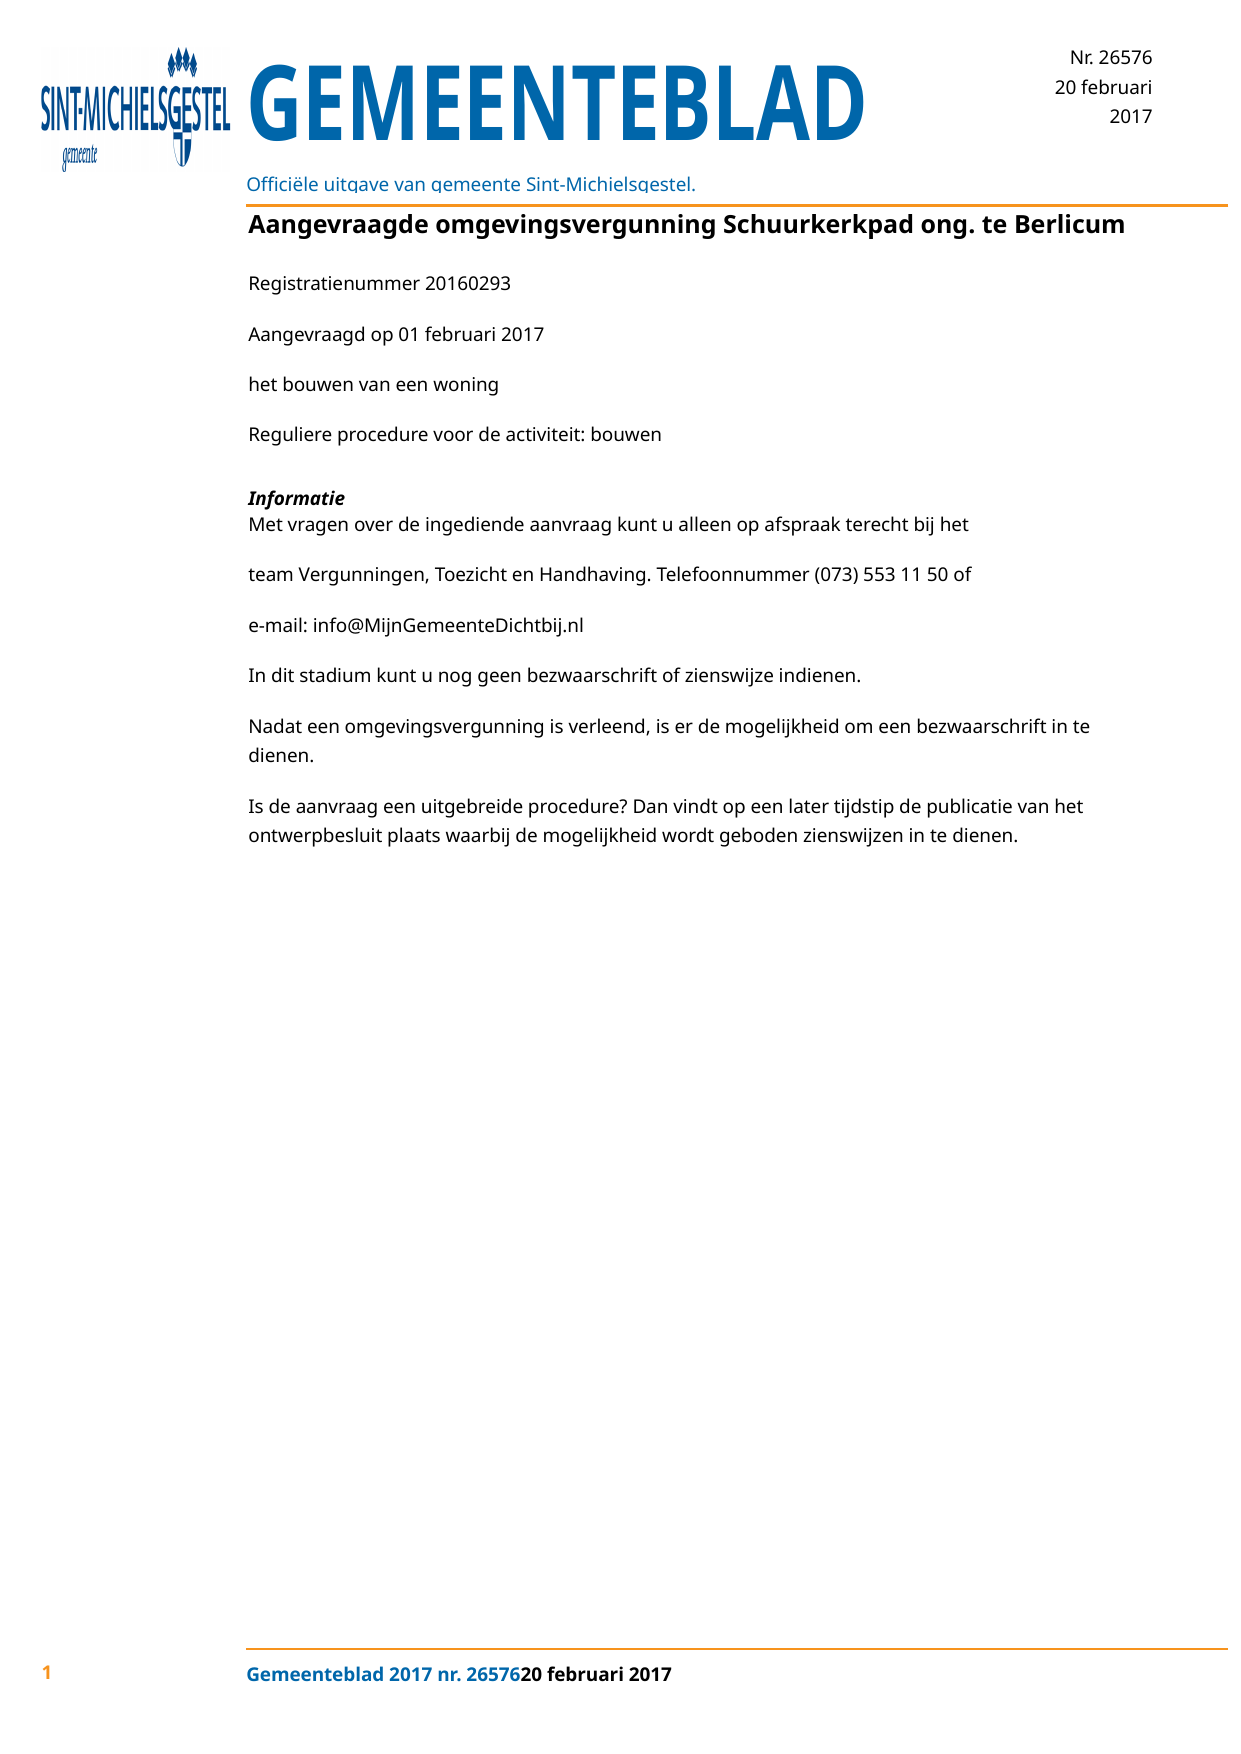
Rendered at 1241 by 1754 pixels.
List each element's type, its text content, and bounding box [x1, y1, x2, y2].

text Reguliere procedure voor de activiteit: bouwen [248, 422, 1152, 447]
text Registratienummer 20160293 [248, 270, 1152, 296]
text team Vergunningen, Toezicht en Handhaving. Telefoonnummer (073) 553 11 50 of [248, 562, 1152, 587]
text Aangevraagd op 01 februari 2017 [248, 321, 1152, 346]
text Aangevraagde omgevingsvergunning Schuurkerkpad ong. te Berlicum [248, 207, 1152, 241]
text Nadat een omgevingsvergunning is verleend, is er de mogelijkheid om een bezwaarschrift in te dienen. [248, 713, 1152, 768]
text Informatie [248, 486, 1152, 511]
text Met vragen over de ingediende aanvraag kunt u alleen op afspraak terecht bij het [248, 511, 1152, 537]
text In dit stadium kunt u nog geen bezwaarschrift of zienswijze indienen. [248, 662, 1152, 688]
text het bouwen van een woning [248, 371, 1152, 397]
text Is de aanvraag een uitgebreide procedure? Dan vindt op een later tijdstip de publicatie van het ontwerpbesluit plaats waarbij de mogelijkheid wordt geboden zienswijzen in te dienen. [248, 793, 1152, 848]
picture [41, 47, 231, 172]
text e-mail: info@MijnGemeenteDichtbij.nl [248, 612, 1152, 638]
